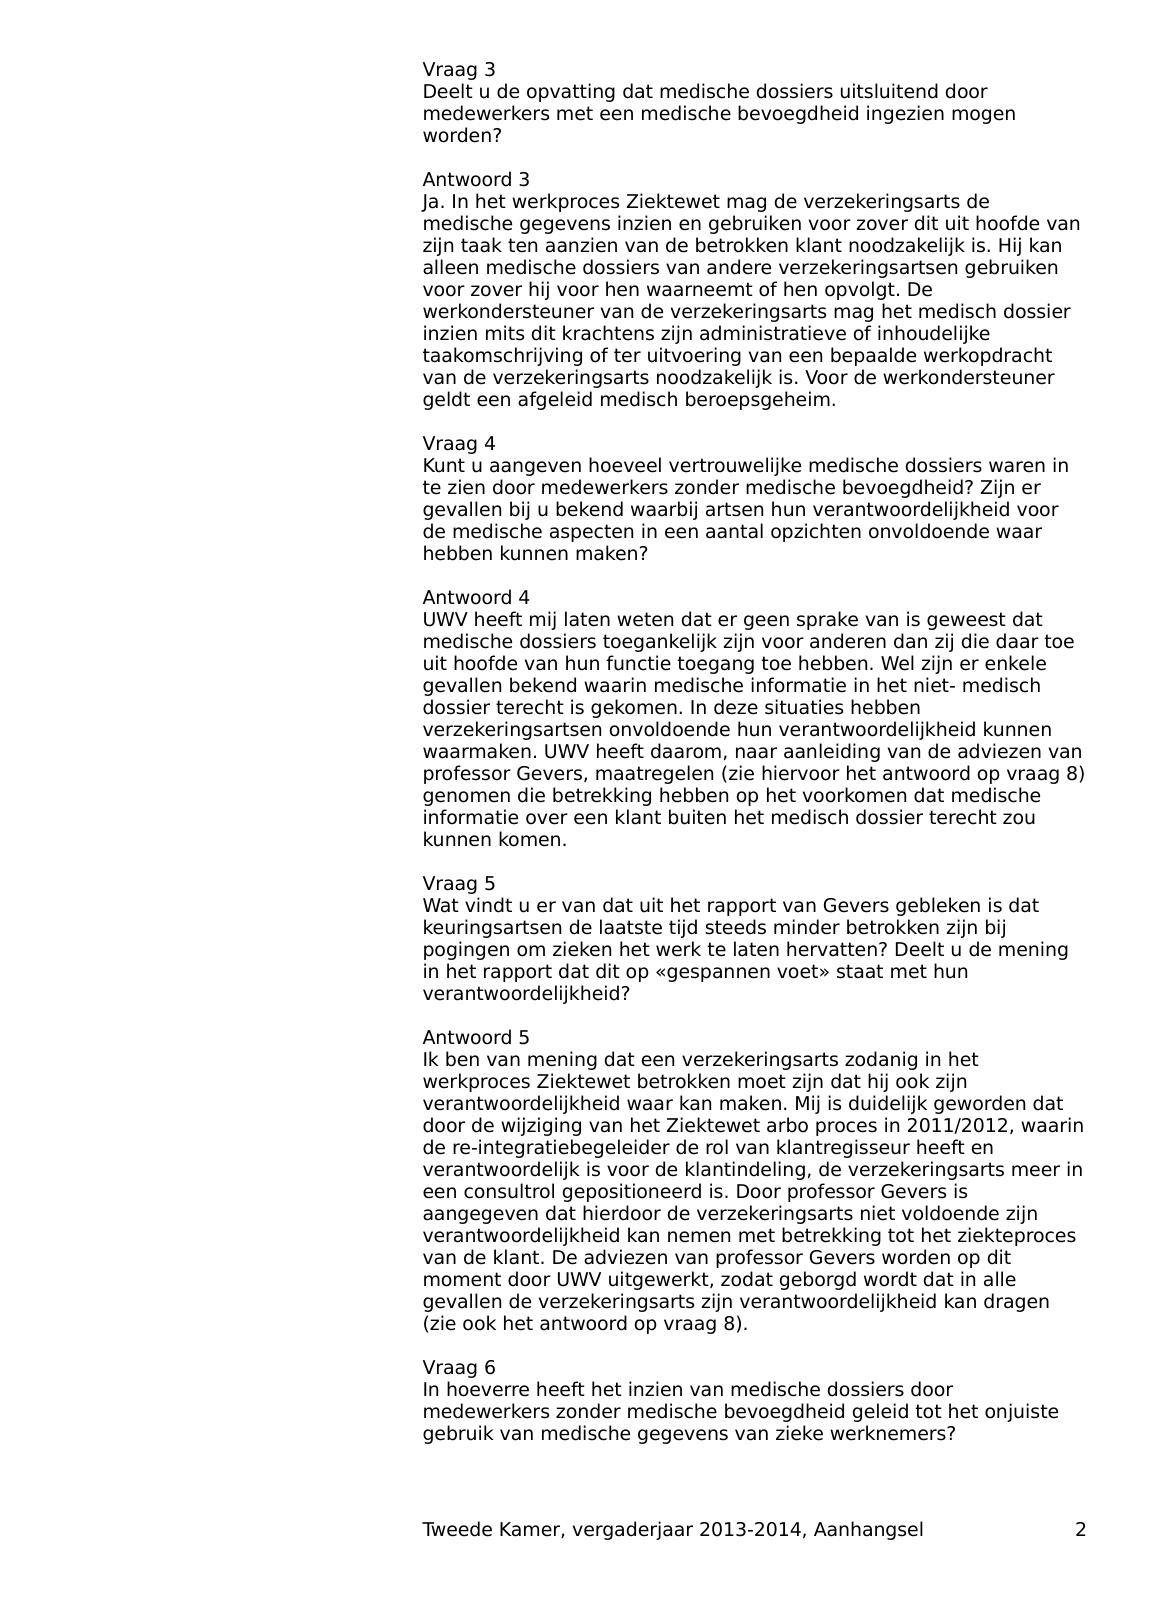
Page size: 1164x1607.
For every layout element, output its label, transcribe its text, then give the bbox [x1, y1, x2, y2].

text Wat vindt u er van dat uit het rapport van Gevers gebleken is dat keuringsartsen de laatste tijd steeds minder betrokken zijn bij pogingen om zieken het werk te laten hervatten? Deelt u de mening in het rapport dat dit op «gespannen voet» staat met hun verantwoordelijkheid? [422, 895, 1087, 1005]
text UWV heeft mij laten weten dat er geen sprake van is geweest dat medische dossiers toegankelijk zijn voor anderen dan zij die daar toe uit hoofde van hun functie toegang toe hebben. Wel zijn er enkele gevallen bekend waarin medische informatie in het niet- medisch dossier terecht is gekomen. In deze situaties hebben verzekeringsartsen onvoldoende hun verantwoordelijkheid kunnen waarmaken. UWV heeft daarom, naar aanleiding van de adviezen van professor Gevers, maatregelen (zie hiervoor het antwoord op vraag 8) genomen die betrekking hebben op het voorkomen dat medische informatie over een klant buiten het medisch dossier terecht zou kunnen komen. [422, 609, 1087, 851]
text Vraag 6 [422, 1357, 1087, 1379]
text Vraag 5 [422, 873, 1087, 895]
text Ja. In het werkproces Ziektewet mag de verzekeringsarts de medische gegevens inzien en gebruiken voor zover dit uit hoofde van zijn taak ten aanzien van de betrokken klant noodzakelijk is. Hij kan alleen medische dossiers van andere verzekeringsartsen gebruiken voor zover hij voor hen waarneemt of hen opvolgt. De werkondersteuner van de verzekeringsarts mag het medisch dossier inzien mits dit krachtens zijn administratieve of inhoudelijke taakomschrijving of ter uitvoering van een bepaalde werkopdracht van de verzekeringsarts noodzakelijk is. Voor de werkondersteuner geldt een afgeleid medisch beroepsgeheim. [422, 191, 1087, 411]
text Kunt u aangeven hoeveel vertrouwelijke medische dossiers waren in te zien door medewerkers zonder medische bevoegdheid? Zijn er gevallen bij u bekend waarbij artsen hun verantwoordelijkheid voor de medische aspecten in een aantal opzichten onvoldoende waar hebben kunnen maken? [422, 455, 1087, 565]
text Antwoord 3 [422, 169, 1087, 191]
text Antwoord 4 [422, 587, 1087, 609]
text Vraag 4 [422, 433, 1087, 455]
text Ik ben van mening dat een verzekeringsarts zodanig in het werkproces Ziektewet betrokken moet zijn dat hij ook zijn verantwoordelijkheid waar kan maken. Mij is duidelijk geworden dat door de wijziging van het Ziektewet arbo proces in 2011/2012, waarin de re-integratiebegeleider de rol van klantregisseur heeft en verantwoordelijk is voor de klantindeling, de verzekeringsarts meer in een consultrol gepositioneerd is. Door professor Gevers is aangegeven dat hierdoor de verzekeringsarts niet voldoende zijn verantwoordelijkheid kan nemen met betrekking tot het ziekteproces van de klant. De adviezen van professor Gevers worden op dit moment door UWV uitgewerkt, zodat geborgd wordt dat in alle gevallen de verzekeringsarts zijn verantwoordelijkheid kan dragen (zie ook het antwoord op vraag 8). [422, 1049, 1087, 1335]
text Antwoord 5 [422, 1027, 1087, 1049]
text Vraag 3 [422, 59, 1087, 81]
text In hoeverre heeft het inzien van medische dossiers door medewerkers zonder medische bevoegdheid geleid tot het onjuiste gebruik van medische gegevens van zieke werknemers? [422, 1379, 1087, 1445]
text Deelt u de opvatting dat medische dossiers uitsluitend door medewerkers met een medische bevoegdheid ingezien mogen worden? [422, 81, 1087, 147]
